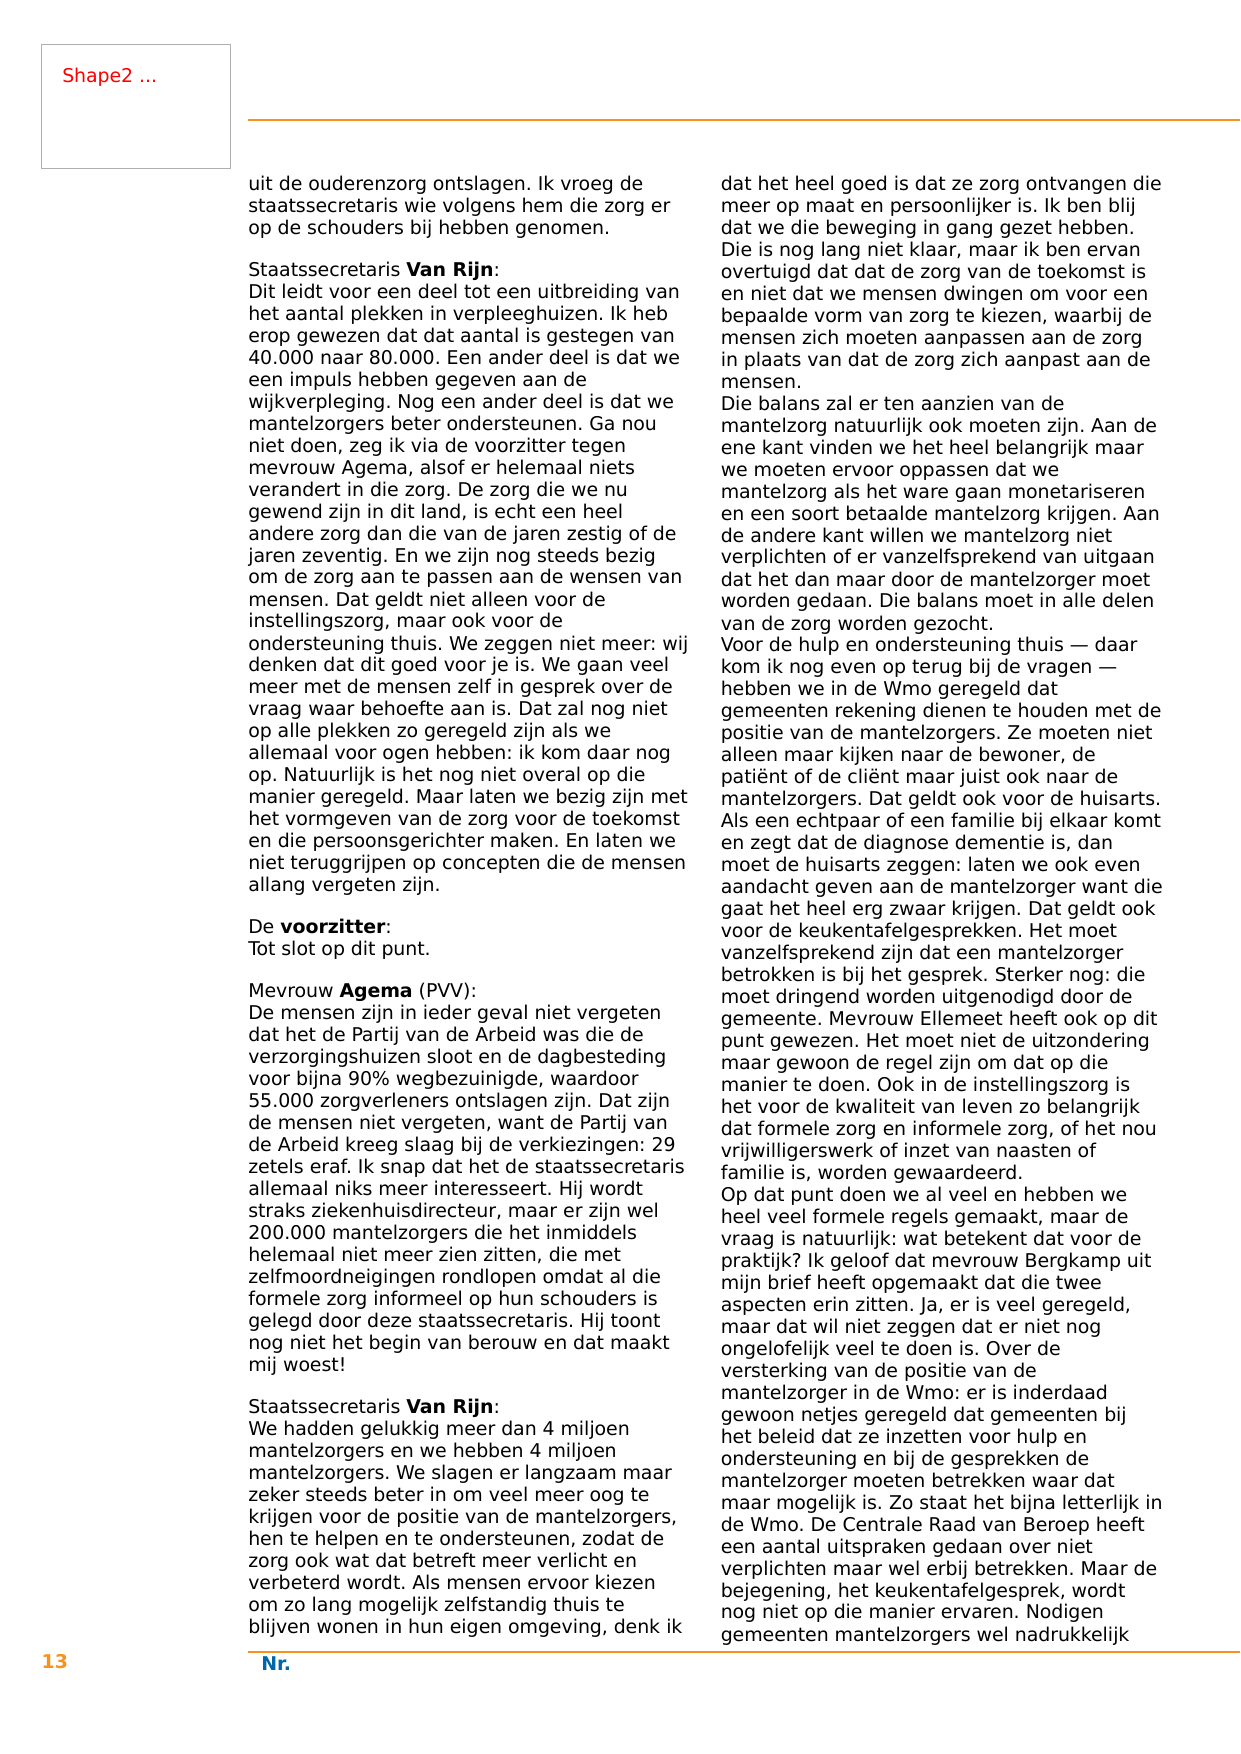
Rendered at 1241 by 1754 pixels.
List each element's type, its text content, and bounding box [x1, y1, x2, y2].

text Dit leidt voor een deel tot een uitbreiding van het aantal plekken in verpleeghuizen. Ik heb erop gewezen dat dat aantal is gestegen van 40.000 naar 80.000. Een ander deel is dat we een impuls hebben gegeven aan de wijkverpleging. Nog een ander deel is dat we mantelzorgers beter ondersteunen. Ga nou niet doen, zeg ik via de voorzitter tegen mevrouw Agema, alsof er helemaal niets verandert in die zorg. De zorg die we nu gewend zijn in dit land, is echt een heel andere zorg dan die van de jaren zestig of de jaren zeventig. En we zijn nog steeds bezig om de zorg aan te passen aan de wensen van mensen. Dat geldt niet alleen voor de instellingszorg, maar ook voor de ondersteuning thuis. We zeggen niet meer: wij denken dat dit goed voor je is. We gaan veel meer met de mensen zelf in gesprek over de vraag waar behoefte aan is. Dat zal nog niet op alle plekken zo geregeld zijn als we allemaal voor ogen hebben: ik kom daar nog op. Natuurlijk is het nog niet overal op die manier geregeld. Maar laten we bezig zijn met het vormgeven van de zorg voor de toekomst en die persoonsgerichter maken. En laten we niet teruggrijpen op concepten die de mensen allang vergeten zijn. [248, 281, 691, 896]
text Die balans zal er ten aanzien van de mantelzorg natuurlijk ook moeten zijn. Aan de ene kant vinden we het heel belangrijk maar we moeten ervoor oppassen dat we mantelzorg als het ware gaan monetariseren en een soort betaalde mantelzorg krijgen. Aan de andere kant willen we mantelzorg niet verplichten of er vanzelfsprekend van uitgaan dat het dan maar door de mantelzorger moet worden gedaan. Die balans moet in alle delen van de zorg worden gezocht. [721, 393, 1163, 634]
text uit de ouderenzorg ontslagen. Ik vroeg de staatssecretaris wie volgens hem die zorg er op de schouders bij hebben genomen. [248, 173, 691, 239]
text Staatssecretaris Van Rijn: [248, 1396, 691, 1418]
text De voorzitter: [248, 916, 691, 938]
text We hadden gelukkig meer dan 4 miljoen mantelzorgers en we hebben 4 miljoen mantelzorgers. We slagen er langzaam maar zeker steeds beter in om veel meer oog te krijgen voor de positie van de mantelzorgers, hen te helpen en te ondersteunen, zodat de zorg ook wat dat betreft meer verlicht en verbeterd wordt. Als mensen ervoor kiezen om zo lang mogelijk zelfstandig thuis te blijven wonen in hun eigen omgeving, denk ik [248, 1418, 691, 1637]
text Staatssecretaris Van Rijn: [248, 259, 691, 281]
text Voor de hulp en ondersteuning thuis — daar kom ik nog even op terug bij de vragen — hebben we in de Wmo geregeld dat gemeenten rekening dienen te houden met de positie van de mantelzorgers. Ze moeten niet alleen maar kijken naar de bewoner, de patiënt of de cliënt maar juist ook naar de mantelzorgers. Dat geldt ook voor de huisarts. Als een echtpaar of een familie bij elkaar komt en zegt dat de diagnose dementie is, dan moet de huisarts zeggen: laten we ook even aandacht geven aan de mantelzorger want die gaat het heel erg zwaar krijgen. Dat geldt ook voor de keukentafelgesprekken. Het moet vanzelfsprekend zijn dat een mantelzorger betrokken is bij het gesprek. Sterker nog: die moet dringend worden uitgenodigd door de gemeente. Mevrouw Ellemeet heeft ook op dit punt gewezen. Het moet niet de uitzondering maar gewoon de regel zijn om dat op die manier te doen. Ook in de instellingszorg is het voor de kwaliteit van leven zo belangrijk dat formele zorg en informele zorg, of het nou vrijwilligerswerk of inzet van naasten of familie is, worden gewaardeerd. [721, 634, 1163, 1184]
text Mevrouw Agema (PVV): [248, 980, 691, 1002]
text Op dat punt doen we al veel en hebben we heel veel formele regels gemaakt, maar de vraag is natuurlijk: wat betekent dat voor de praktijk? Ik geloof dat mevrouw Bergkamp uit mijn brief heeft opgemaakt dat die twee aspecten erin zitten. Ja, er is veel geregeld, maar dat wil niet zeggen dat er niet nog ongelofelijk veel te doen is. Over de versterking van de positie van de mantelzorger in de Wmo: er is inderdaad gewoon netjes geregeld dat gemeenten bij het beleid dat ze inzetten voor hulp en ondersteuning en bij de gesprekken de mantelzorger moeten betrekken waar dat maar mogelijk is. Zo staat het bijna letterlijk in de Wmo. De Centrale Raad van Beroep heeft een aantal uitspraken gedaan over niet verplichten maar wel erbij betrekken. Maar de bejegening, het keukentafelgesprek, wordt nog niet op die manier ervaren. Nodigen gemeenten mantelzorgers wel nadrukkelijk [721, 1184, 1163, 1645]
text dat het heel goed is dat ze zorg ontvangen die meer op maat en persoonlijker is. Ik ben blij dat we die beweging in gang gezet hebben. Die is nog lang niet klaar, maar ik ben ervan overtuigd dat dat de zorg van de toekomst is en niet dat we mensen dwingen om voor een bepaalde vorm van zorg te kiezen, waarbij de mensen zich moeten aanpassen aan de zorg in plaats van dat de zorg zich aanpast aan de mensen. [721, 173, 1163, 393]
text Tot slot op dit punt. [248, 938, 691, 960]
text De mensen zijn in ieder geval niet vergeten dat het de Partij van de Arbeid was die de verzorgingshuizen sloot en de dagbesteding voor bijna 90% wegbezuinigde, waardoor 55.000 zorgverleners ontslagen zijn. Dat zijn de mensen niet vergeten, want de Partij van de Arbeid kreeg slaag bij de verkiezingen: 29 zetels eraf. Ik snap dat het de staatssecretaris allemaal niks meer interesseert. Hij wordt straks ziekenhuisdirecteur, maar er zijn wel 200.000 mantelzorgers die het inmiddels helemaal niet meer zien zitten, die met zelfmoordneigingen rondlopen omdat al die formele zorg informeel op hun schouders is gelegd door deze staatssecretaris. Hij toont nog niet het begin van berouw en dat maakt mij woest! [248, 1002, 691, 1376]
